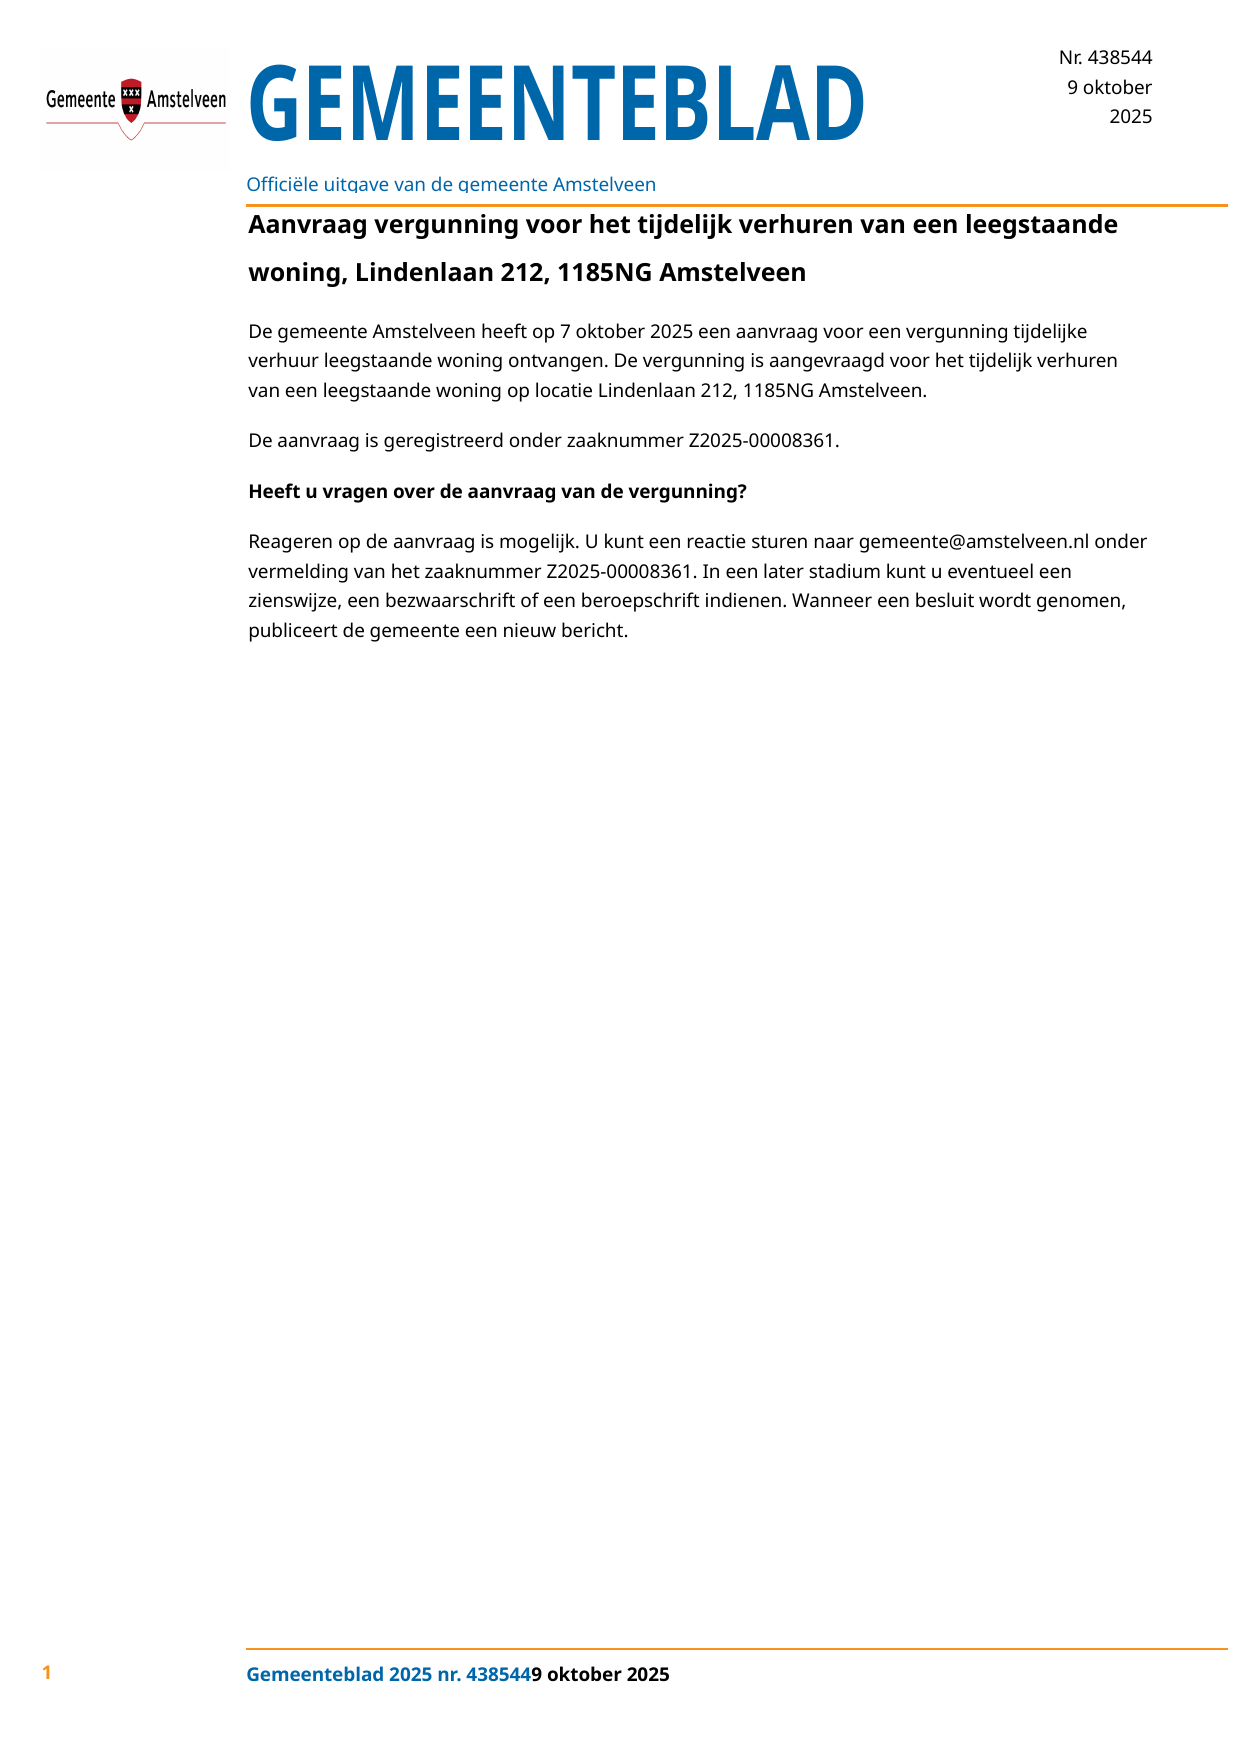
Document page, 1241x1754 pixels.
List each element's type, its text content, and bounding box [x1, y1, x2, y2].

text De gemeente Amstelveen heeft op 7 oktober 2025 een aanvraag voor een vergunning tijdelijke verhuur leegstaande woning ontvangen. De vergunning is aangevraagd voor het tijdelijk verhuren van een leegstaande woning op locatie Lindenlaan 212, 1185NG Amstelveen. [248, 318, 1152, 403]
text Reageren op de aanvraag is mogelijk. U kunt een reactie sturen naar gemeente@amstelveen.nl onder vermelding van het zaaknummer Z2025-00008361. In een later stadium kunt u eventueel een zienswijze, een bezwaarschrift of een beroepschrift indienen. Wanneer een besluit wordt genomen, publiceert de gemeente een nieuw bericht. [248, 528, 1152, 643]
text Heeft u vragen over de aanvraag van de vergunning? [248, 478, 1152, 504]
text De aanvraag is geregistreerd onder zaaknummer Z2025-00008361. [248, 427, 1152, 453]
picture [41, 47, 231, 172]
text Aanvraag vergunning voor het tijdelijk verhuren van een leegstaande woning, Lindenlaan 212, 1185NG Amstelveen [248, 207, 1152, 288]
